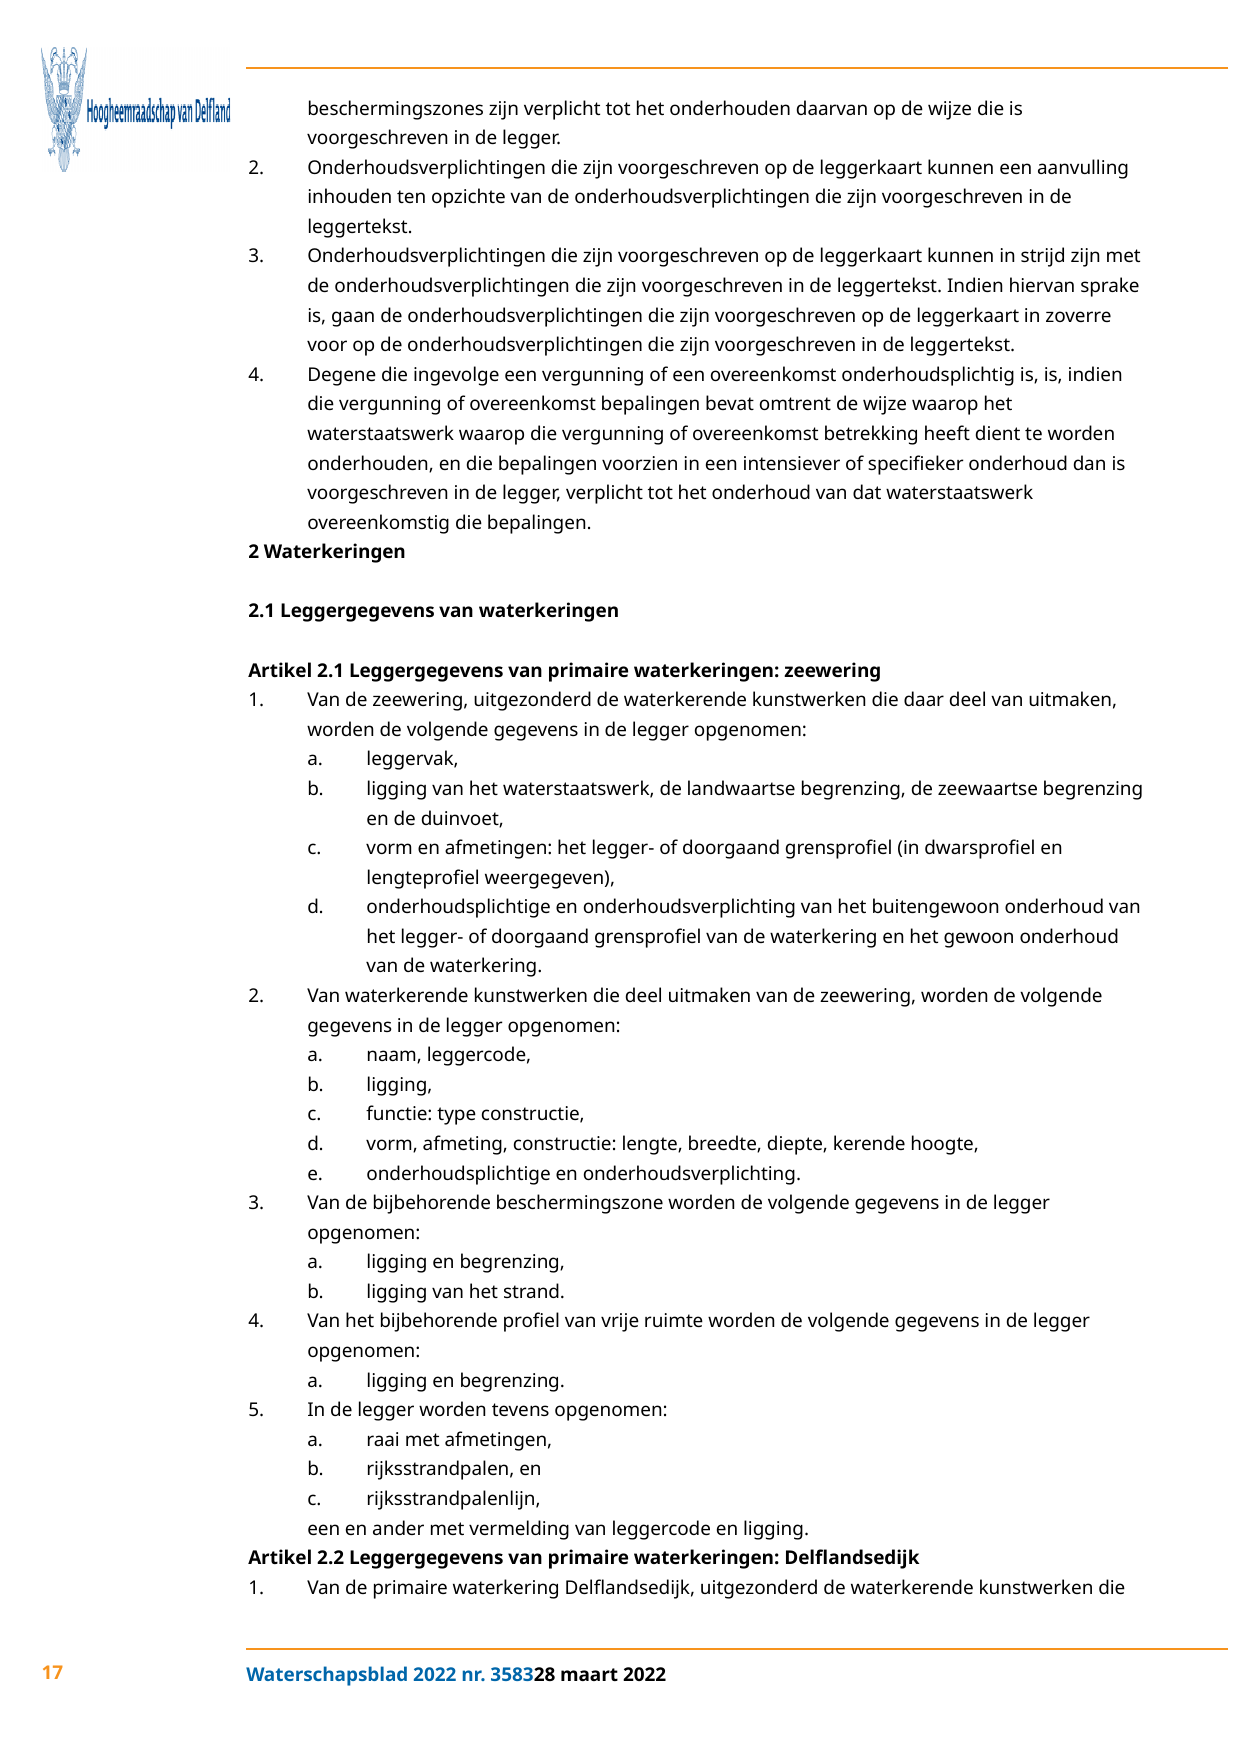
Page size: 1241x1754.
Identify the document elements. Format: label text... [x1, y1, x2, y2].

list Van de primaire waterkering Delflandsedijk, uitgezonderd de waterkerende kunstwerken die [248, 1574, 1152, 1600]
text Artikel 2.2 Leggergegevens van primaire waterkeringen: Delflandsedijk [248, 1544, 1152, 1570]
list vorm, afmeting, constructie: lengte, breedte, diepte, kerende hoogte, [307, 1130, 1152, 1156]
text Artikel 2.1 Leggergegevens van primaire waterkeringen: zeewering [248, 657, 1152, 683]
list Van de bijbehorende beschermingszone worden de volgende gegevens in de legger opgenomen: [248, 1189, 1152, 1245]
list leggervak, [307, 746, 1152, 771]
list raai met afmetingen, [307, 1426, 1152, 1452]
list Onderhoudsverplichtingen die zijn voorgeschreven op de leggerkaart kunnen in strijd zijn met de onderhoudsverplichtingen die zijn voorgeschreven in de leggertekst. Indien hiervan sprake is, gaan de onderhoudsverplichtingen die zijn voorgeschreven op de leggerkaart in zoverre voor op de onderhoudsverplichtingen die zijn voorgeschreven in de leggertekst. [248, 243, 1152, 357]
list Van het bijbehorende profiel van vrije ruimte worden de volgende gegevens in de legger opgenomen: [248, 1308, 1152, 1363]
list Degene die ingevolge een vergunning of een overeenkomst onderhoudsplichtig is, is, indien die vergunning of overeenkomst bepalingen bevat omtrent de wijze waarop het waterstaatswerk waarop die vergunning of overeenkomst betrekking heeft dient te worden onderhouden, en die bepalingen voorzien in een intensiever of specifieker onderhoud dan is voorgeschreven in de legger, verplicht tot het onderhoud van dat waterstaatswerk overeenkomstig die bepalingen. [248, 361, 1152, 535]
list ligging van het waterstaatswerk, de landwaartse begrenzing, de zeewaartse begrenzing en de duinvoet, [307, 775, 1152, 831]
list ligging en begrenzing, [307, 1248, 1152, 1274]
text 2 Waterkeringen [248, 538, 1152, 564]
list Onderhoudsverplichtingen die zijn voorgeschreven op de leggerkaart kunnen een aanvulling inhouden ten opzichte van de onderhoudsverplichtingen die zijn voorgeschreven in de leggertekst. [248, 154, 1152, 239]
list rijksstrandpalen, en [307, 1456, 1152, 1481]
list functie: type constructie, [307, 1101, 1152, 1126]
list onderhoudsplichtige en onderhoudsverplichting van het buitengewoon onderhoud van het legger- of doorgaand grensprofiel van de waterkering en het gewoon onderhoud van de waterkering. [307, 893, 1152, 978]
text 2.1 Leggergegevens van waterkeringen [248, 598, 1152, 623]
list vorm en afmetingen: het legger- of doorgaand grensprofiel (in dwarsprofiel en lengteprofiel weergegeven), [307, 834, 1152, 890]
list ligging van het strand. [307, 1278, 1152, 1304]
list ligging, [307, 1071, 1152, 1097]
list naam, leggercode, [307, 1041, 1152, 1067]
list In de legger worden tevens opgenomen: [248, 1396, 1152, 1422]
list Van waterkerende kunstwerken die deel uitmaken van de zeewering, worden de volgende gegevens in de legger opgenomen: [248, 982, 1152, 1038]
picture [41, 47, 231, 172]
list Van de zeewering, uitgezonderd de waterkerende kunstwerken die daar deel van uitmaken, worden de volgende gegevens in de legger opgenomen: [248, 686, 1152, 742]
list onderhoudsplichtige en onderhoudsverplichting. [307, 1160, 1152, 1186]
list beschermingszones zijn verplicht tot het onderhouden daarvan op de wijze die is voorgeschreven in de legger. [248, 95, 1152, 150]
list een en ander met vermelding van leggercode en ligging. [248, 1515, 1152, 1541]
list ligging en begrenzing. [307, 1367, 1152, 1393]
list rijksstrandpalenlijn, [307, 1485, 1152, 1511]
